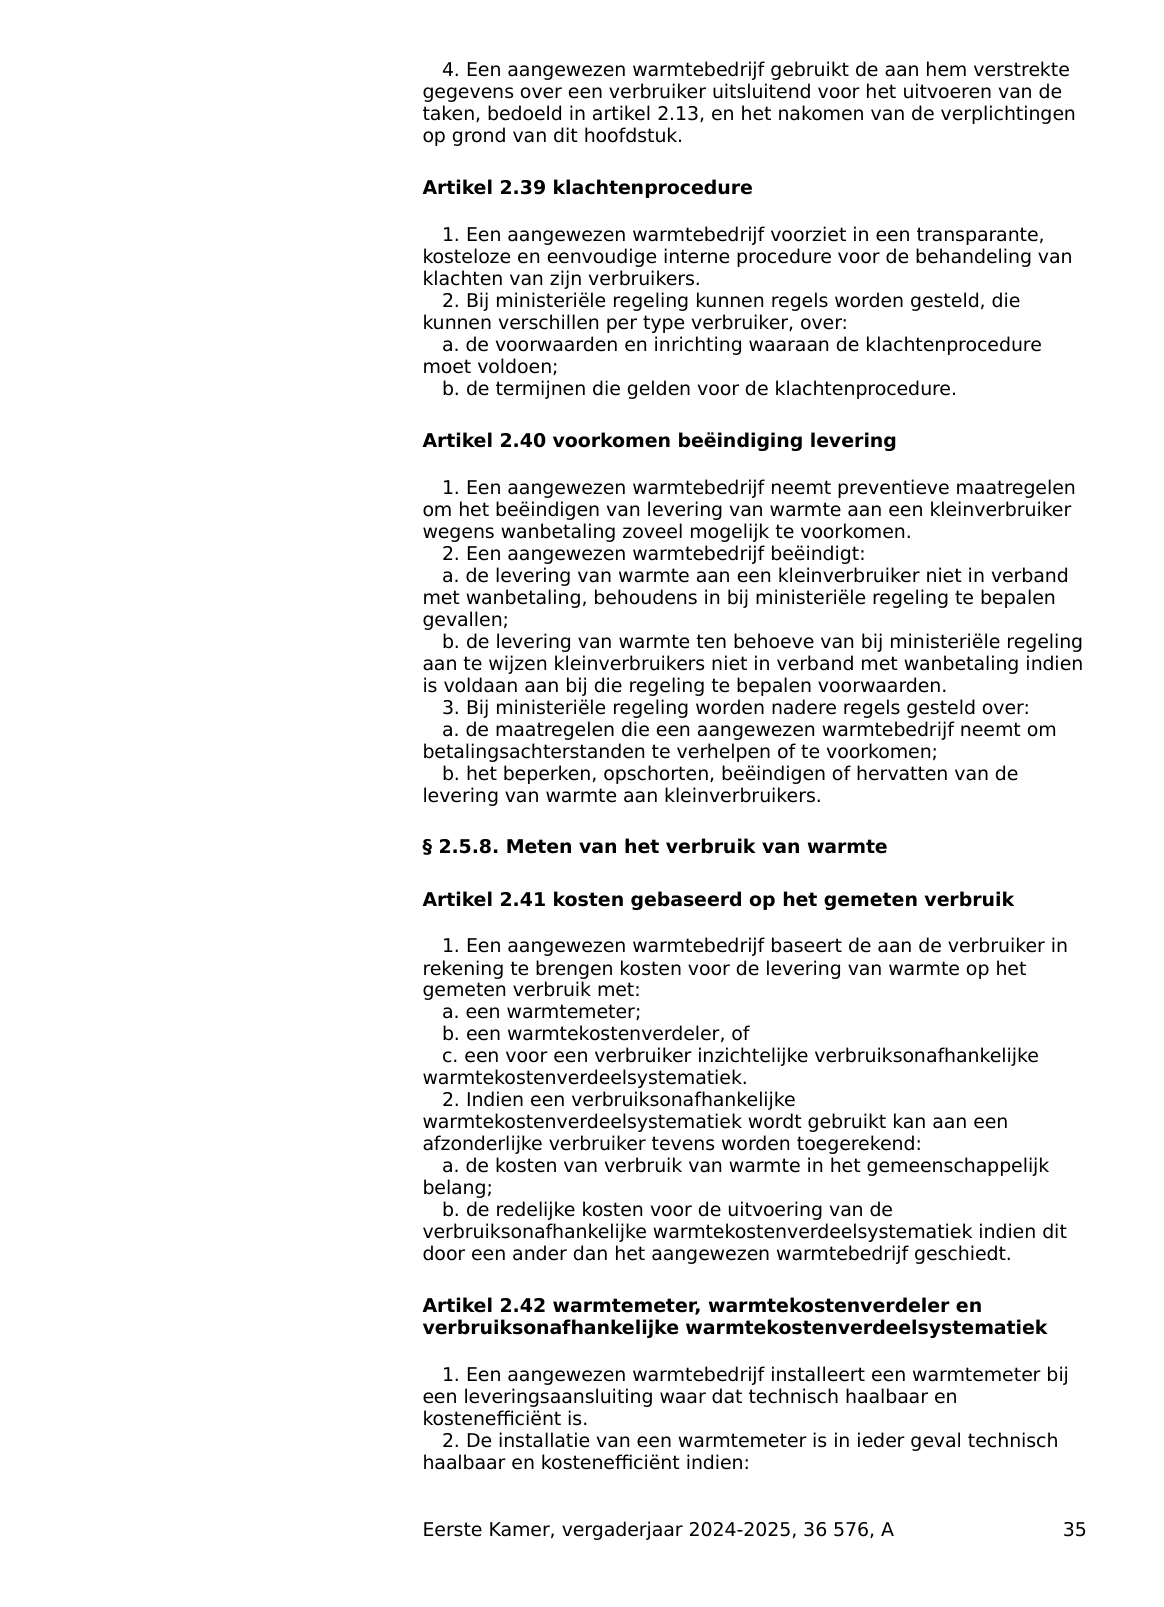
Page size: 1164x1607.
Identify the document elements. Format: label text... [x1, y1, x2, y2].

subtitle Artikel 2.42 warmtemeter, warmtekostenverdeler en verbruiksonafhankelijke warmtekostenverdeelsystematiek [422, 1295, 1087, 1339]
text a. de kosten van verbruik van warmte in het gemeenschappelijk belang; [422, 1155, 1087, 1199]
text a. de levering van warmte aan een kleinverbruiker niet in verband met wanbetaling, behoudens in bij ministeriële regeling te bepalen gevallen; [422, 565, 1087, 631]
subtitle Artikel 2.39 klachtenprocedure [422, 177, 1087, 199]
subtitle Artikel 2.41 kosten gebaseerd op het gemeten verbruik [422, 888, 1087, 910]
text 2. Een aangewezen warmtebedrijf beëindigt: [422, 543, 1087, 565]
text a. de maatregelen die een aangewezen warmtebedrijf neemt om betalingsachterstanden te verhelpen of te voorkomen; [422, 718, 1087, 762]
text b. een warmtekostenverdeler, of [422, 1023, 1087, 1045]
text a. de voorwaarden en inrichting waaraan de klachtenprocedure moet voldoen; [422, 334, 1087, 378]
text 1. Een aangewezen warmtebedrijf neemt preventieve maatregelen om het beëindigen van levering van warmte aan een kleinverbruiker wegens wanbetaling zoveel mogelijk te voorkomen. [422, 477, 1087, 543]
text 1. Een aangewezen warmtebedrijf baseert de aan de verbruiker in rekening te brengen kosten voor de levering van warmte op het gemeten verbruik met: [422, 935, 1087, 1001]
text b. het beperken, opschorten, beëindigen of hervatten van de levering van warmte aan kleinverbruikers. [422, 762, 1087, 806]
text 2. Indien een verbruiksonafhankelijke warmtekostenverdeelsystematiek wordt gebruikt kan aan een afzonderlijke verbruiker tevens worden toegerekend: [422, 1089, 1087, 1155]
text 1. Een aangewezen warmtebedrijf installeert een warmtemeter bij een leveringsaansluiting waar dat technisch haalbaar en kostenefficiënt is. [422, 1364, 1087, 1430]
text c. een voor een verbruiker inzichtelijke verbruiksonafhankelijke warmtekostenverdeelsystematiek. [422, 1045, 1087, 1089]
text a. een warmtemeter; [422, 1001, 1087, 1023]
text b. de termijnen die gelden voor de klachtenprocedure. [422, 378, 1087, 400]
text 2. De installatie van een warmtemeter is in ieder geval technisch haalbaar en kostenefficiënt indien: [422, 1430, 1087, 1474]
subtitle Artikel 2.40 voorkomen beëindiging levering [422, 430, 1087, 452]
text b. de redelijke kosten voor de uitvoering van de verbruiksonafhankelijke warmtekostenverdeelsystematiek indien dit door een ander dan het aangewezen warmtebedrijf geschiedt. [422, 1199, 1087, 1265]
text b. de levering van warmte ten behoeve van bij ministeriële regeling aan te wijzen kleinverbruikers niet in verband met wanbetaling indien is voldaan aan bij die regeling te bepalen voorwaarden. [422, 631, 1087, 697]
text 3. Bij ministeriële regeling worden nadere regels gesteld over: [422, 697, 1087, 718]
text 1. Een aangewezen warmtebedrijf voorziet in een transparante, kosteloze en eenvoudige interne procedure voor de behandeling van klachten van zijn verbruikers. [422, 224, 1087, 290]
subtitle § 2.5.8. Meten van het verbruik van warmte [422, 836, 1087, 858]
text 2. Bij ministeriële regeling kunnen regels worden gesteld, die kunnen verschillen per type verbruiker, over: [422, 290, 1087, 334]
text 4. Een aangewezen warmtebedrijf gebruikt de aan hem verstrekte gegevens over een verbruiker uitsluitend voor het uitvoeren van de taken, bedoeld in artikel 2.13, en het nakomen van de verplichtingen op grond van dit hoofdstuk. [422, 59, 1087, 147]
